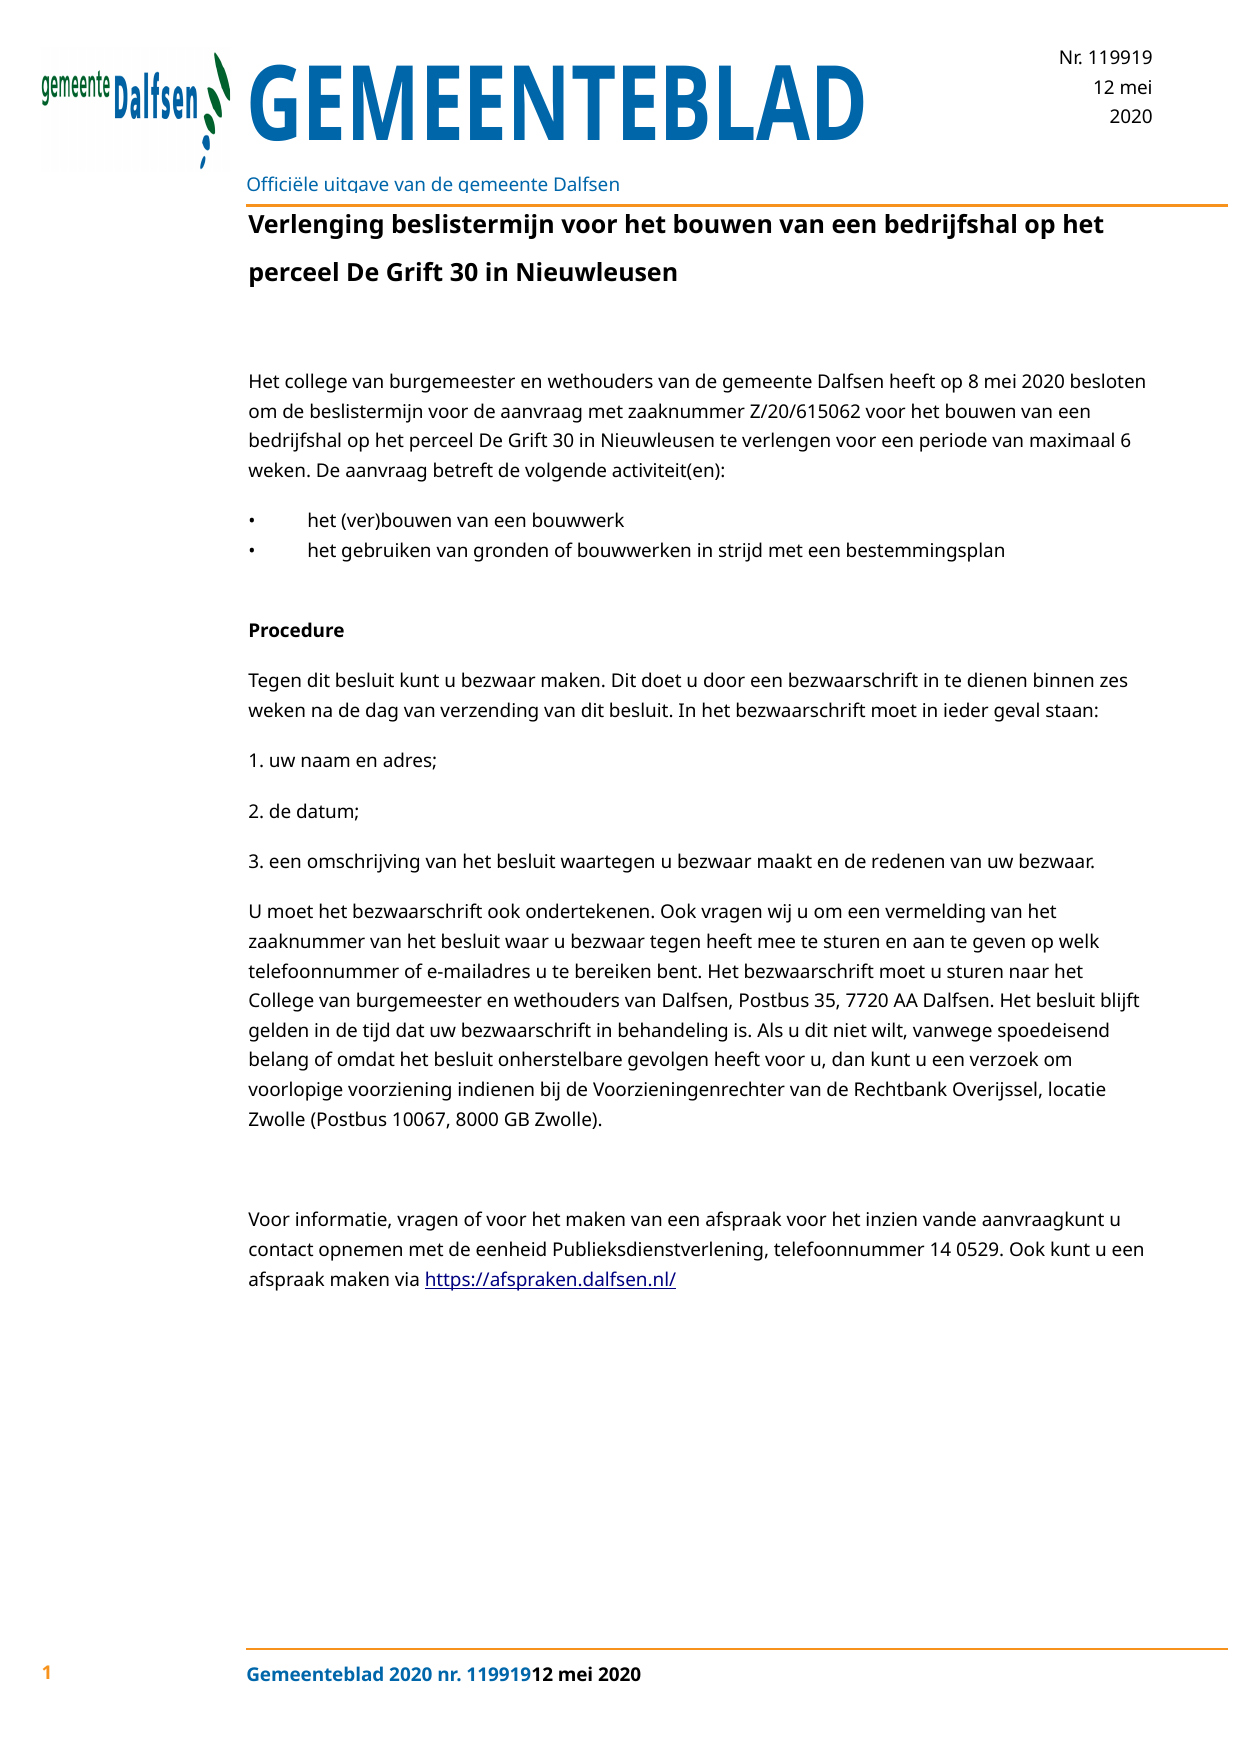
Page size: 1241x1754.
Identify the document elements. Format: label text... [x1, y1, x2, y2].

text Voor informatie, vragen of voor het maken van een afspraak voor het inzien vande aanvraagkunt u contact opnemen met de eenheid Publieksdienstverlening, telefoonnummer 14 0529. Ook kunt u een afspraak maken via https://afspraken.dalfsen.nl/ [248, 1207, 1152, 1292]
list het gebruiken van gronden of bouwwerken in strijd met een bestemmingsplan [248, 537, 1152, 563]
text Procedure [248, 617, 1152, 643]
text Het college van burgemeester en wethouders van de gemeente Dalfsen heeft op 8 mei 2020 besloten om de beslistermijn voor de aanvraag met zaaknummer Z/20/615062 voor het bouwen van een bedrijfshal op het perceel De Grift 30 in Nieuwleusen te verlengen voor een periode van maximaal 6 weken. De aanvraag betreft de volgende activiteit(en): [248, 368, 1152, 483]
text 3. een omschrijving van het besluit waartegen u bezwaar maakt en de redenen van uw bezwaar. [248, 848, 1152, 874]
list het (ver)bouwen van een bouwwerk [248, 507, 1152, 533]
text 1. uw naam en adres; [248, 747, 1152, 773]
picture [41, 47, 231, 172]
text 2. de datum; [248, 798, 1152, 824]
text U moet het bezwaarschrift ook ondertekenen. Ook vragen wij u om een vermelding van het zaaknummer van het besluit waar u bezwaar tegen heeft mee te sturen en aan te geven op welk telefoonnummer of e-mailadres u te bereiken bent. Het bezwaarschrift moet u sturen naar het College van burgemeester en wethouders van Dalfsen, Postbus 35, 7720 AA Dalfsen. Het besluit blijft gelden in de tijd dat uw bezwaarschrift in behandeling is. Als u dit niet wilt, vanwege spoedeisend belang of omdat het besluit onherstelbare gevolgen heeft voor u, dan kunt u een verzoek om voorlopige voorziening indienen bij de Voorzieningenrechter van de Rechtbank Overijssel, locatie Zwolle (Postbus 10067, 8000 GB Zwolle). [248, 899, 1152, 1132]
text Verlenging beslistermijn voor het bouwen van een bedrijfshal op het perceel De Grift 30 in Nieuwleusen [248, 207, 1152, 288]
text Tegen dit besluit kunt u bezwaar maken. Dit doet u door een bezwaarschrift in te dienen binnen zes weken na de dag van verzending van dit besluit. In het bezwaarschrift moet in ieder geval staan: [248, 667, 1152, 723]
